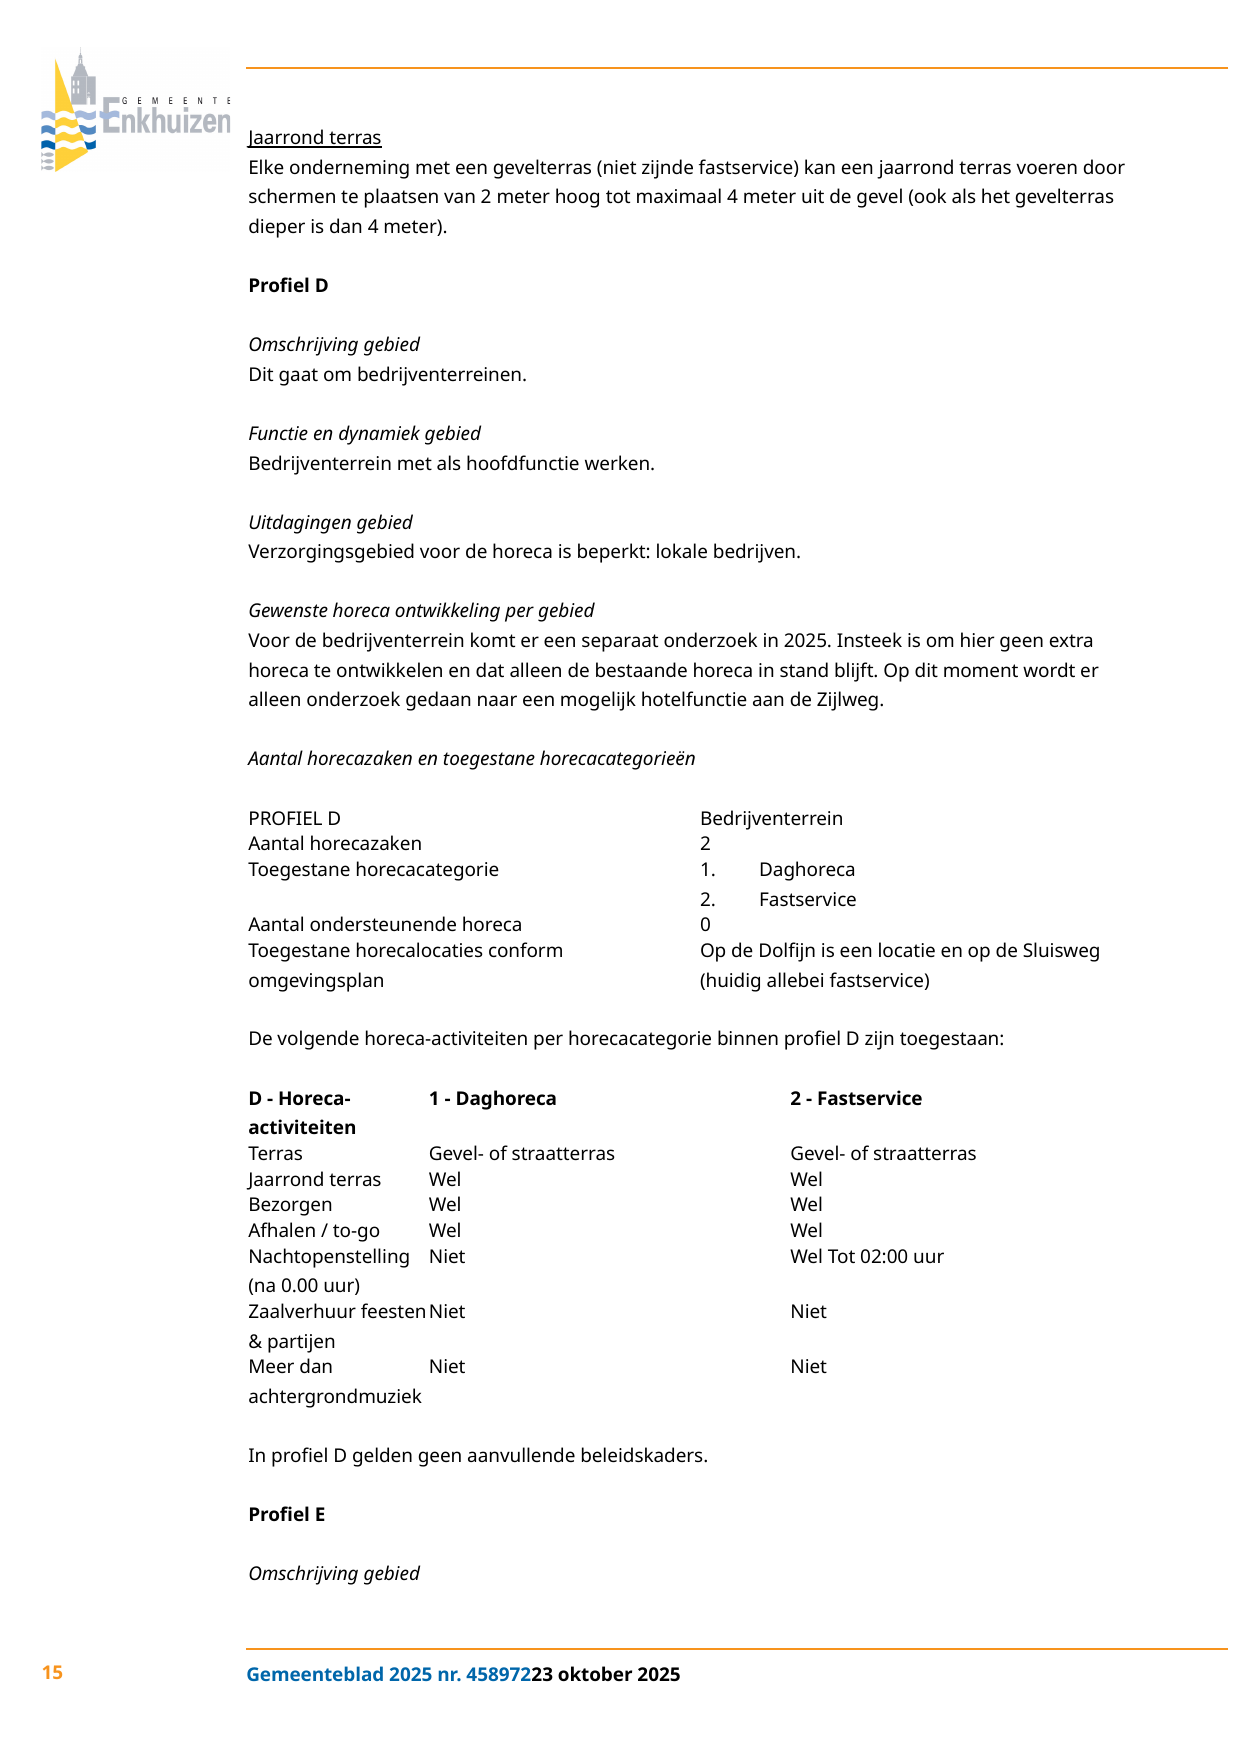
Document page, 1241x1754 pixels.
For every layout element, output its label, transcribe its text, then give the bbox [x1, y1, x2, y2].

text Bedrijventerrein met als hoofdfunctie werken. [248, 450, 1152, 476]
text Verzorgingsgebied voor de horeca is beperkt: lokale bedrijven. [248, 538, 1152, 564]
text De volgende horeca-activiteiten per horecacategorie binnen profiel D zijn toegestaan: [248, 1026, 1152, 1051]
text Jaarrond terras [248, 124, 1152, 150]
text Dit gaat om bedrijventerreinen. [248, 361, 1152, 387]
table_cell Meer dan achtergrondmuziek [248, 1354, 429, 1409]
text Voor de bedrijventerrein komt er een separaat onderzoek in 2025. Insteek is om hier geen extra horeca te ontwikkelen en dat alleen de bestaande horeca in stand blijft. Op dit moment wordt er alleen onderzoek gedaan naar een mogelijk hotelfunctie aan de Zijlweg. [248, 627, 1152, 712]
table_cell Afhalen / to-go [248, 1217, 429, 1243]
table_cell Jaarrond terras [248, 1166, 429, 1192]
table_cell Daghoreca Fastservice [700, 856, 1152, 912]
table_cell Aantal ondersteunende horeca [248, 912, 700, 937]
table_header Bedrijventerrein [700, 805, 1152, 831]
text Profiel D [248, 272, 1152, 298]
table_cell Niet [429, 1354, 790, 1409]
table_cell Toegestane horecacategorie [248, 856, 700, 912]
table_cell Wel [429, 1217, 790, 1243]
text Omschrijving gebied [248, 1560, 1152, 1586]
text Aantal horecazaken en toegestane horecacategorieën [248, 746, 1152, 771]
table_cell 2 [700, 831, 1152, 856]
table_cell Wel [429, 1192, 790, 1217]
table_header PROFIEL D [248, 805, 700, 831]
table_cell Wel [790, 1217, 1152, 1243]
table_cell Wel [429, 1166, 790, 1192]
table_cell Wel Tot 02:00 uur [790, 1243, 1152, 1298]
text Gewenste horeca ontwikkeling per gebied [248, 598, 1152, 623]
table_cell Wel [790, 1192, 1152, 1217]
table_cell Niet [790, 1354, 1152, 1409]
text Elke onderneming met een gevelterras (niet zijnde fastservice) kan een jaarrond terras voeren door schermen te plaatsen van 2 meter hoog tot maximaal 4 meter uit de gevel (ook als het gevelterras dieper is dan 4 meter). [248, 154, 1152, 239]
table_cell Bezorgen [248, 1192, 429, 1217]
table_cell Niet [790, 1298, 1152, 1354]
table_cell Zaalverhuur feesten & partijen [248, 1298, 429, 1354]
table_header D - Horeca-activiteiten [248, 1085, 429, 1140]
table_cell Op de Dolfijn is een locatie en op de Sluisweg (huidig allebei fastservice) [700, 938, 1152, 993]
table_header 2 - Fastservice [790, 1085, 1152, 1140]
table_cell Gevel- of straatterras [790, 1140, 1152, 1166]
text Profiel E [248, 1501, 1152, 1527]
table_cell Nachtopenstelling (na 0.00 uur) [248, 1243, 429, 1298]
table_cell Niet [429, 1298, 790, 1354]
text Uitdagingen gebied [248, 509, 1152, 535]
text In profiel D gelden geen aanvullende beleidskaders. [248, 1442, 1152, 1467]
table_cell 0 [700, 912, 1152, 937]
table_cell Terras [248, 1140, 429, 1166]
text Omschrijving gebied [248, 331, 1152, 357]
table_header 1 - Daghoreca [429, 1085, 790, 1140]
table_cell Gevel- of straatterras [429, 1140, 790, 1166]
picture [41, 47, 231, 172]
table_cell Aantal horecazaken [248, 831, 700, 856]
table_cell Niet [429, 1243, 790, 1298]
table_cell Toegestane horecalocaties conform omgevingsplan [248, 938, 700, 993]
table_cell Wel [790, 1166, 1152, 1192]
text Functie en dynamiek gebied [248, 420, 1152, 446]
